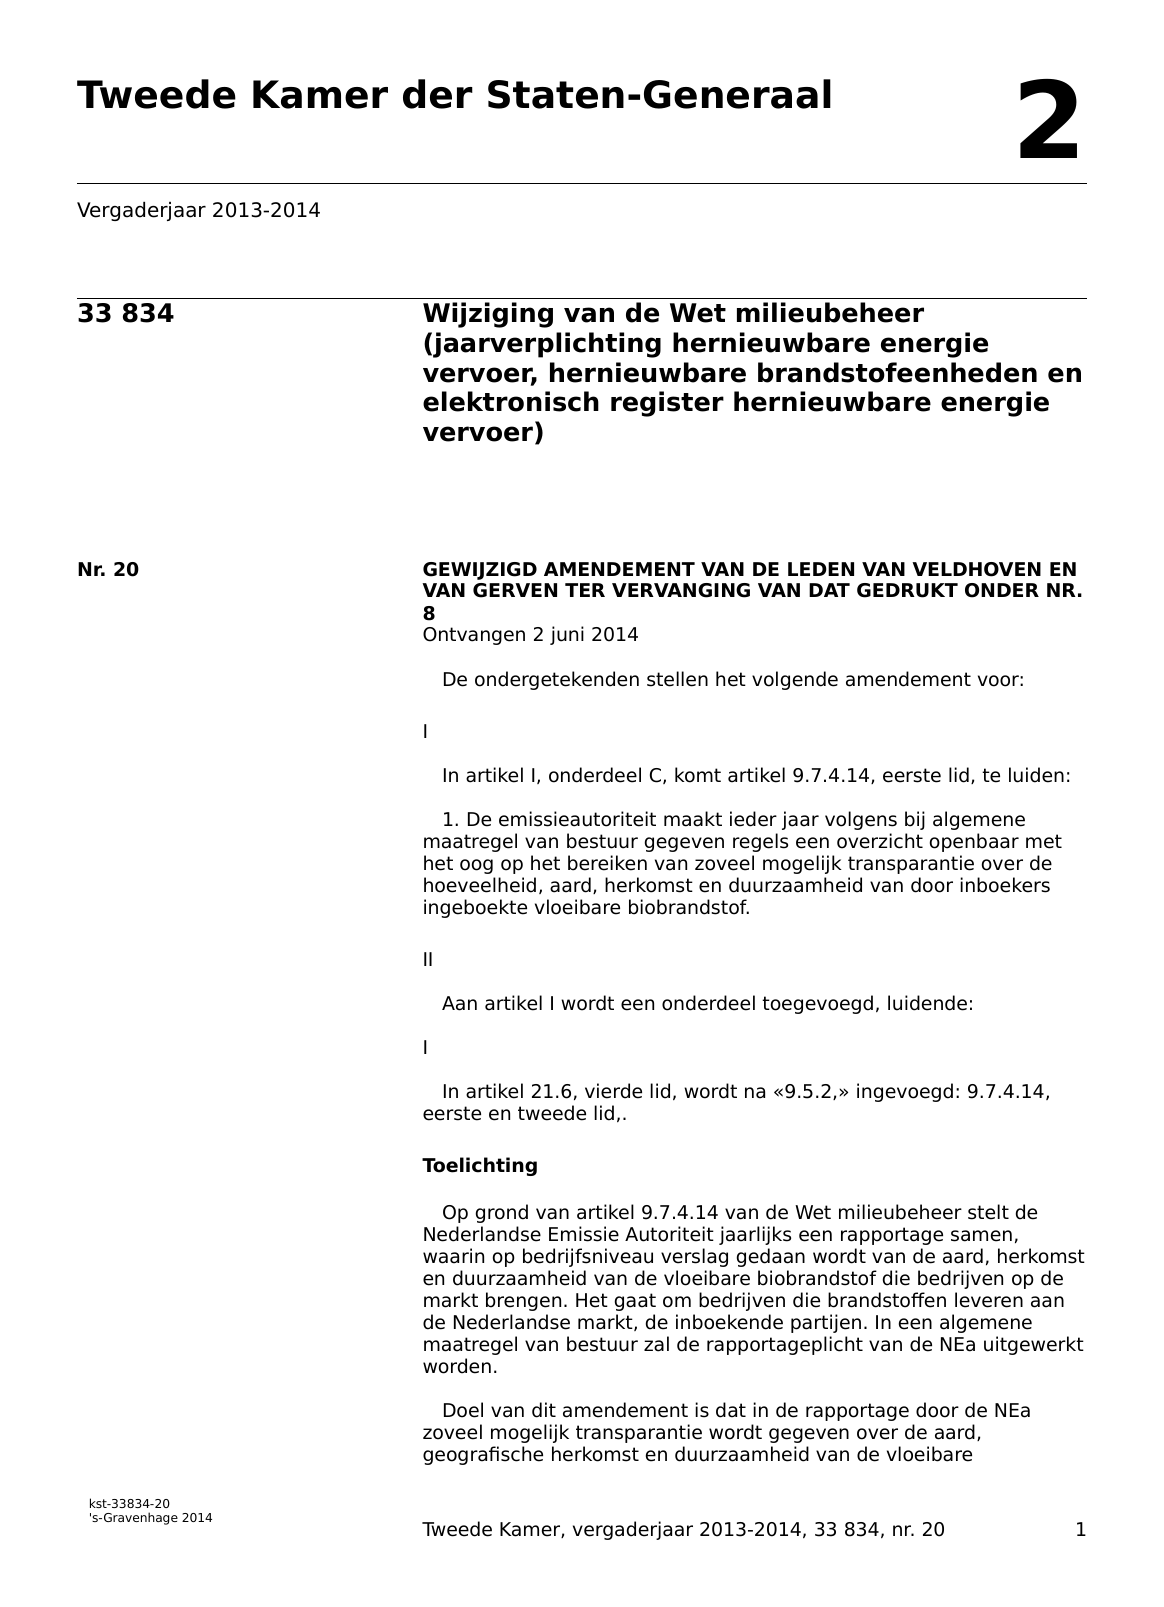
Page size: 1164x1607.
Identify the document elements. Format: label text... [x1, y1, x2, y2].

text In artikel 21.6, vierde lid, wordt na «9.5.2,» ingevoegd: 9.7.4.14, eerste en tweede lid,. [422, 1081, 1087, 1125]
subtitle II [422, 949, 1087, 971]
text kst-33834-20 [88, 1497, 323, 1511]
table_cell Vergaderjaar 2013-2014 [77, 184, 1087, 298]
table_header 2 [886, 59, 1087, 183]
table_header Tweede Kamer der Staten-Generaal [77, 59, 886, 183]
text Op grond van artikel 9.7.4.14 van de Wet milieubeheer stelt de Nederlandse Emissie Autoriteit jaarlijks een rapportage samen, waarin op bedrijfsniveau verslag gedaan wordt van de aard, herkomst en duurzaamheid van de vloeibare biobrandstof die bedrijven op de markt brengen. Het gaat om bedrijven die brandstoffen leveren aan de Nederlandse markt, de inboekende partijen. In een algemene maatregel van bestuur zal de rapportageplicht van de NEa uitgewerkt worden. [422, 1202, 1087, 1378]
text 1. De emissieautoriteit maakt ieder jaar volgens bij algemene maatregel van bestuur gegeven regels een overzicht openbaar met het oog op het bereiken van zoveel mogelijk transparantie over de hoeveelheid, aard, herkomst en duurzaamheid van door inboekers ingeboekte vloeibare biobrandstof. [422, 809, 1087, 919]
text In artikel I, onderdeel C, komt artikel 9.7.4.14, eerste lid, te luiden: [422, 765, 1087, 787]
text 's-Gravenhage 2014 [88, 1511, 323, 1525]
subtitle 33 834 Wijziging van de Wet milieubeheer (jaarverplichting hernieuwbare energie vervoer, hernieuwbare brandstofeenheden en elektronisch register hernieuwbare energie vervoer) [77, 299, 1087, 447]
text Doel van dit amendement is dat in de rapportage door de NEa zoveel mogelijk transparantie wordt gegeven over de aard, geografische herkomst en duurzaamheid van de vloeibare [422, 1400, 1087, 1466]
text Aan artikel I wordt een onderdeel toegevoegd, luidende: [422, 993, 1087, 1015]
subtitle Nr. 20 GEWIJZIGD AMENDEMENT VAN DE LEDEN VAN VELDHOVEN EN VAN GERVEN TER VERVANGING VAN DAT GEDRUKT ONDER NR. 8 [77, 558, 1087, 624]
text Ontvangen 2 juni 2014 [422, 624, 1087, 646]
subtitle Toelichting [422, 1155, 1087, 1177]
text De ondergetekenden stellen het volgende amendement voor: [422, 668, 1087, 691]
subtitle I [422, 721, 1087, 742]
text I [422, 1037, 1087, 1059]
